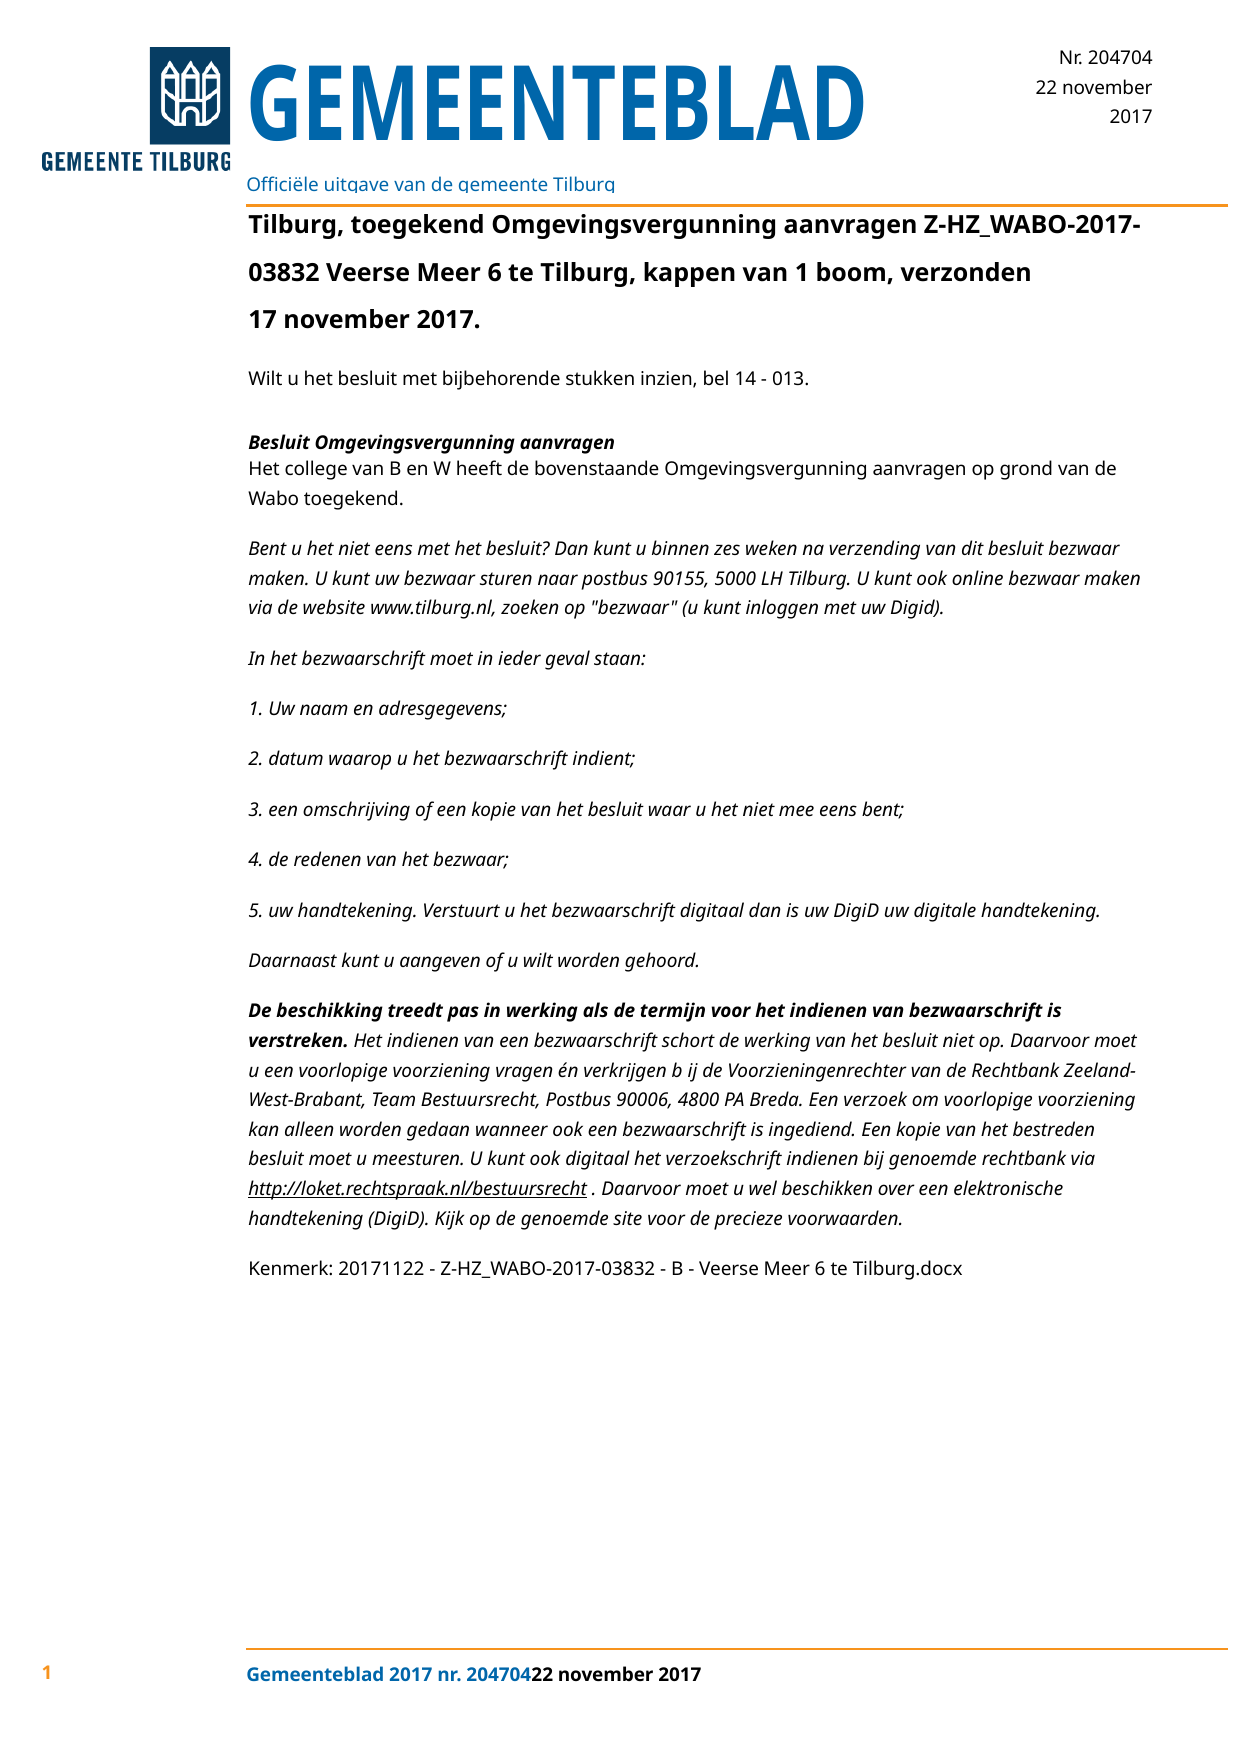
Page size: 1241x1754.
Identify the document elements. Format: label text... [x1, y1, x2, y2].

text Bent u het niet eens met het besluit? Dan kunt u binnen zes weken na verzending van dit besluit bezwaar maken. U kunt uw bezwaar sturen naar postbus 90155, 5000 LH Tilburg. U kunt ook online bezwaar maken via de website www.tilburg.nl, zoeken op "bezwaar" (u kunt inloggen met uw Digid). [248, 535, 1152, 620]
text Het college van B en W heeft de bovenstaande Omgevingsvergunning aanvragen op grond van de Wabo toegekend. [248, 455, 1152, 511]
text Daarnaast kunt u aangeven of u wilt worden gehoord. [248, 947, 1152, 973]
text In het bezwaarschrift moet in ieder geval staan: [248, 645, 1152, 671]
text Besluit Omgevingsvergunning aanvragen [248, 429, 1152, 455]
text Wilt u het besluit met bijbehorende stukken inzien, bel 14 - 013. [248, 366, 1152, 391]
text Kenmerk: 20171122 - Z-HZ_WABO-2017-03832 - B - Veerse Meer 6 te Tilburg.docx [248, 1255, 1152, 1281]
text 4. de redenen van het bezwaar; [248, 846, 1152, 872]
text 1. Uw naam en adresgegevens; [248, 695, 1152, 721]
text 2. datum waarop u het bezwaarschrift indient; [248, 746, 1152, 771]
text De beschikking treedt pas in werking als de termijn voor het indienen van bezwaarschrift is verstreken. Het indienen van een bezwaarschrift schort de werking van het besluit niet op. Daarvoor moet u een voorlopige voorziening vragen én verkrijgen b ij de Voorzieningenrechter van de Rechtbank Zeeland-West-Brabant, Team Bestuursrecht, Postbus 90006, 4800 PA Breda. Een verzoek om voorlopige voorziening kan alleen worden gedaan wanneer ook een bezwaarschrift is ingediend. Een kopie van het bestreden besluit moet u meesturen. U kunt ook digitaal het verzoekschrift indienen bij genoemde rechtbank via http://loket.rechtspraak.nl/bestuursrecht . Daarvoor moet u wel beschikken over een elektronische handtekening (DigiD). Kijk op de genoemde site voor de precieze voorwaarden. [248, 998, 1152, 1231]
picture [41, 47, 231, 172]
text 5. uw handtekening. Verstuurt u het bezwaarschrift digitaal dan is uw DigiD uw digitale handtekening. [248, 897, 1152, 923]
text Tilburg, toegekend Omgevingsvergunning aanvragen Z-HZ_WABO-2017-03832 Veerse Meer 6 te Tilburg, kappen van 1 boom, verzonden 17 november 2017. [248, 207, 1152, 336]
text 3. een omschrijving of een kopie van het besluit waar u het niet mee eens bent; [248, 796, 1152, 822]
